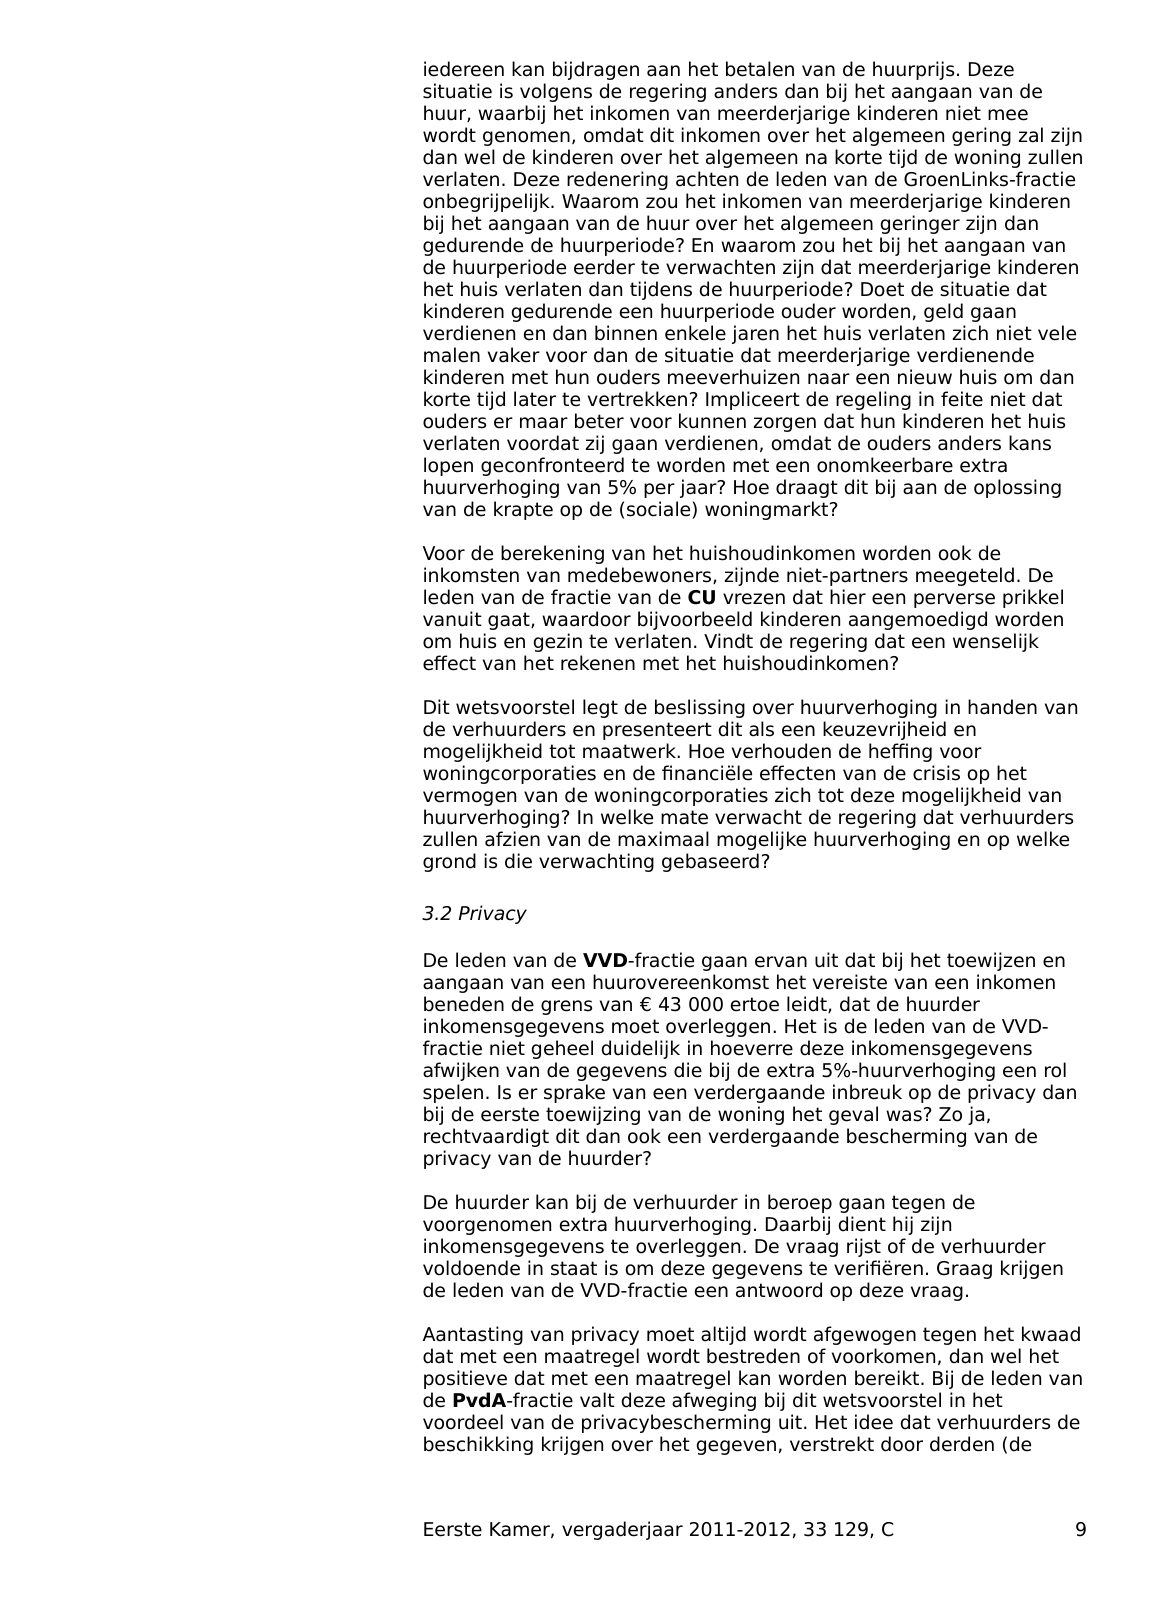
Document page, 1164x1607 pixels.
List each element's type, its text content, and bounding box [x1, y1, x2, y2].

text De huurder kan bij de verhuurder in beroep gaan tegen de voorgenomen extra huurverhoging. Daarbij dient hij zijn inkomensgegevens te overleggen. De vraag rijst of de verhuurder voldoende in staat is om deze gegevens te verifiëren. Graag krijgen de leden van de VVD-fractie een antwoord op deze vraag. [422, 1192, 1087, 1302]
text Dit wetsvoorstel legt de beslissing over huurverhoging in handen van de verhuurders en presenteert dit als een keuzevrijheid en mogelijkheid tot maatwerk. Hoe verhouden de heffing voor woningcorporaties en de financiële effecten van de crisis op het vermogen van de woningcorporaties zich tot deze mogelijkheid van huurverhoging? In welke mate verwacht de regering dat verhuurders zullen afzien van de maximaal mogelijke huurverhoging en op welke grond is die verwachting gebaseerd? [422, 697, 1087, 873]
subtitle 3.2 Privacy [422, 903, 1087, 925]
text iedereen kan bijdragen aan het betalen van de huurprijs. Deze situatie is volgens de regering anders dan bij het aangaan van de huur, waarbij het inkomen van meerderjarige kinderen niet mee wordt genomen, omdat dit inkomen over het algemeen gering zal zijn dan wel de kinderen over het algemeen na korte tijd de woning zullen verlaten. Deze redenering achten de leden van de GroenLinks-fractie onbegrijpelijk. Waarom zou het inkomen van meerderjarige kinderen bij het aangaan van de huur over het algemeen geringer zijn dan gedurende de huurperiode? En waarom zou het bij het aangaan van de huurperiode eerder te verwachten zijn dat meerderjarige kinderen het huis verlaten dan tijdens de huurperiode? Doet de situatie dat kinderen gedurende een huurperiode ouder worden, geld gaan verdienen en dan binnen enkele jaren het huis verlaten zich niet vele malen vaker voor dan de situatie dat meerderjarige verdienende kinderen met hun ouders meeverhuizen naar een nieuw huis om dan korte tijd later te vertrekken? Impliceert de regeling in feite niet dat ouders er maar beter voor kunnen zorgen dat hun kinderen het huis verlaten voordat zij gaan verdienen, omdat de ouders anders kans lopen geconfronteerd te worden met een onomkeerbare extra huurverhoging van 5% per jaar? Hoe draagt dit bij aan de oplossing van de krapte op de (sociale) woningmarkt? [422, 59, 1087, 521]
text De leden van de VVD-fractie gaan ervan uit dat bij het toewijzen en aangaan van een huurovereenkomst het vereiste van een inkomen beneden de grens van € 43 000 ertoe leidt, dat de huurder inkomensgegevens moet overleggen. Het is de leden van de VVD-fractie niet geheel duidelijk in hoeverre deze inkomensgegevens afwijken van de gegevens die bij de extra 5%-huurverhoging een rol spelen. Is er sprake van een verdergaande inbreuk op de privacy dan bij de eerste toewijzing van de woning het geval was? Zo ja, rechtvaardigt dit dan ook een verdergaande bescherming van de privacy van de huurder? [422, 950, 1087, 1169]
text Voor de berekening van het huishoudinkomen worden ook de inkomsten van medebewoners, zijnde niet-partners meegeteld. De leden van de fractie van de CU vrezen dat hier een perverse prikkel vanuit gaat, waardoor bijvoorbeeld kinderen aangemoedigd worden om huis en gezin te verlaten. Vindt de regering dat een wenselijk effect van het rekenen met het huishoudinkomen? [422, 543, 1087, 675]
text Aantasting van privacy moet altijd wordt afgewogen tegen het kwaad dat met een maatregel wordt bestreden of voorkomen, dan wel het positieve dat met een maatregel kan worden bereikt. Bij de leden van de PvdA-fractie valt deze afweging bij dit wetsvoorstel in het voordeel van de privacybescherming uit. Het idee dat verhuurders de beschikking krijgen over het gegeven, verstrekt door derden (de [422, 1324, 1087, 1456]
